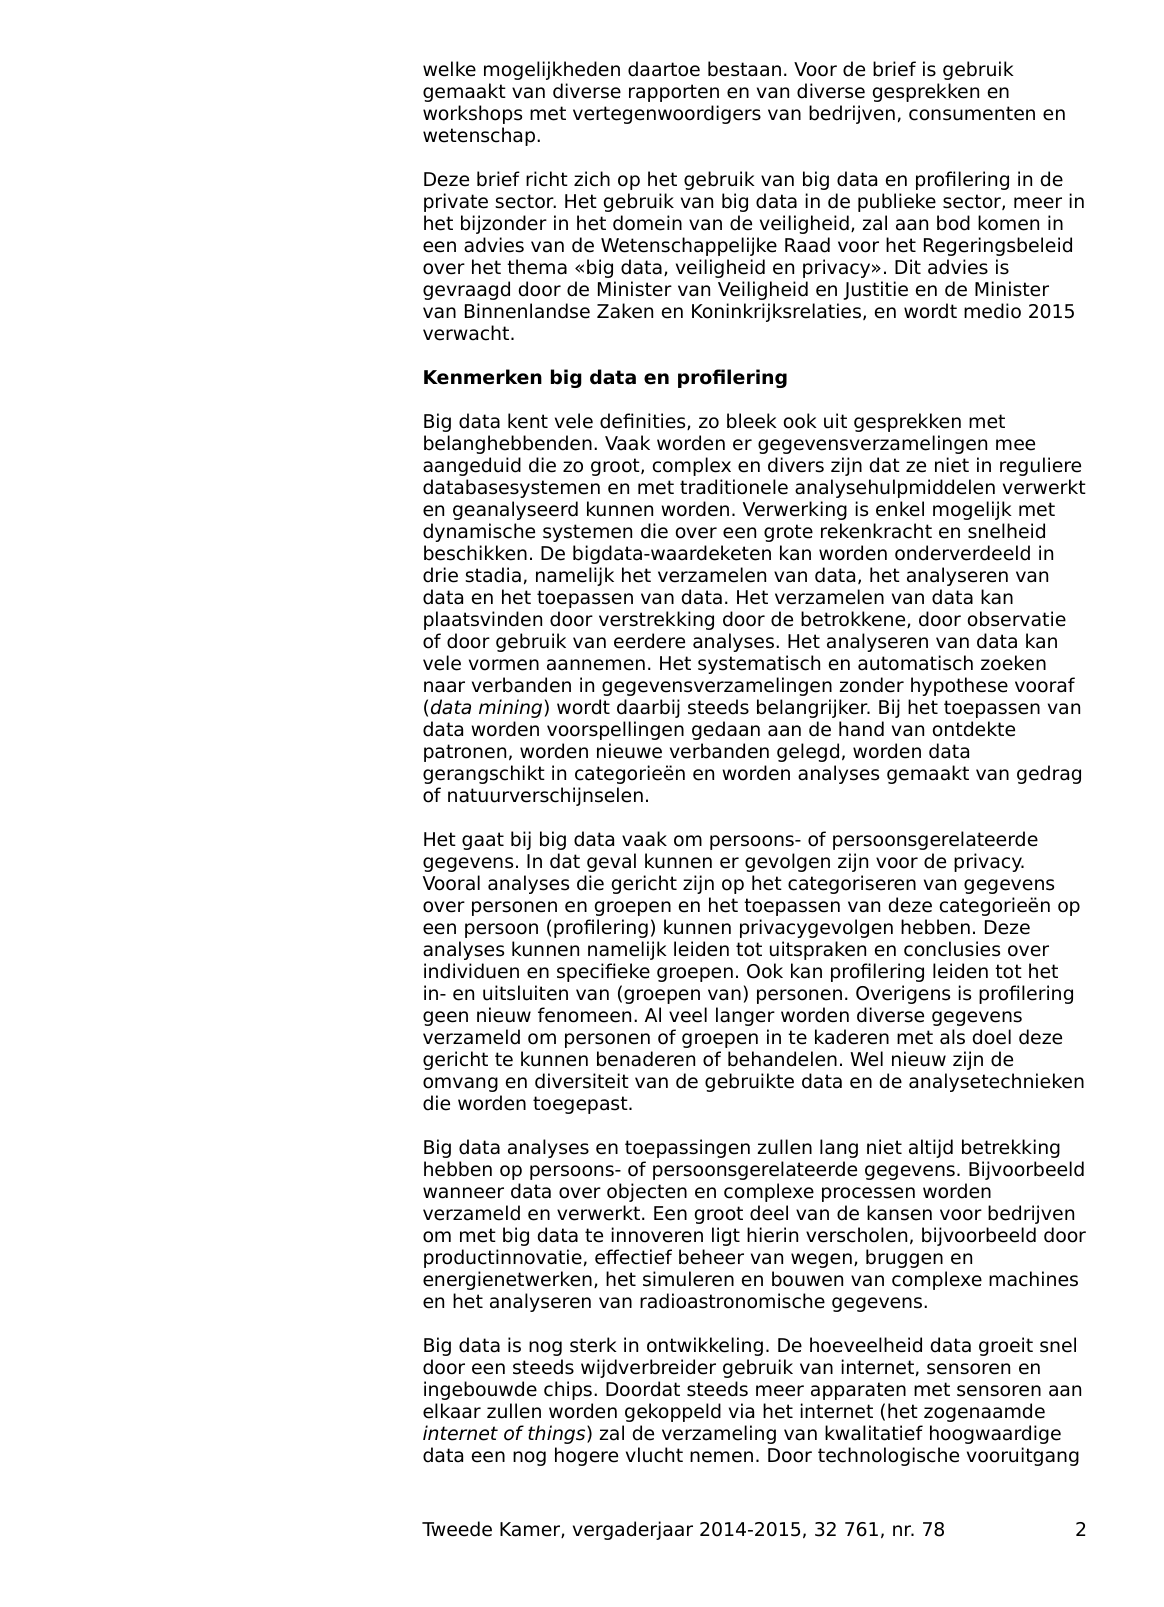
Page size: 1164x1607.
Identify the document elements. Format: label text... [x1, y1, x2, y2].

text Big data is nog sterk in ontwikkeling. De hoeveelheid data groeit snel door een steeds wijdverbreider gebruik van internet, sensoren en ingebouwde chips. Doordat steeds meer apparaten met sensoren aan elkaar zullen worden gekoppeld via het internet (het zogenaamde internet of things) zal de verzameling van kwalitatief hoogwaardige data een nog hogere vlucht nemen. Door technologische vooruitgang [422, 1335, 1087, 1467]
text Big data analyses en toepassingen zullen lang niet altijd betrekking hebben op persoons- of persoonsgerelateerde gegevens. Bijvoorbeeld wanneer data over objecten en complexe processen worden verzameld en verwerkt. Een groot deel van de kansen voor bedrijven om met big data te innoveren ligt hierin verscholen, bijvoorbeeld door productinnovatie, effectief beheer van wegen, bruggen en energienetwerken, het simuleren en bouwen van complexe machines en het analyseren van radioastronomische gegevens. [422, 1137, 1087, 1313]
text welke mogelijkheden daartoe bestaan. Voor de brief is gebruik gemaakt van diverse rapporten en van diverse gesprekken en workshops met vertegenwoordigers van bedrijven, consumenten en wetenschap. [422, 59, 1087, 147]
text Deze brief richt zich op het gebruik van big data en profilering in de private sector. Het gebruik van big data in de publieke sector, meer in het bijzonder in het domein van de veiligheid, zal aan bod komen in een advies van de Wetenschappelijke Raad voor het Regeringsbeleid over het thema «big data, veiligheid en privacy». Dit advies is gevraagd door de Minister van Veiligheid en Justitie en de Minister van Binnenlandse Zaken en Koninkrijksrelaties, en wordt medio 2015 verwacht. [422, 169, 1087, 345]
subtitle Kenmerken big data en profilering [422, 367, 1087, 389]
text Big data kent vele definities, zo bleek ook uit gesprekken met belanghebbenden. Vaak worden er gegevensverzamelingen mee aangeduid die zo groot, complex en divers zijn dat ze niet in reguliere databasesystemen en met traditionele analysehulpmiddelen verwerkt en geanalyseerd kunnen worden. Verwerking is enkel mogelijk met dynamische systemen die over een grote rekenkracht en snelheid beschikken. De bigdata-waardeketen kan worden onderverdeeld in drie stadia, namelijk het verzamelen van data, het analyseren van data en het toepassen van data. Het verzamelen van data kan plaatsvinden door verstrekking door de betrokkene, door observatie of door gebruik van eerdere analyses. Het analyseren van data kan vele vormen aannemen. Het systematisch en automatisch zoeken naar verbanden in gegevensverzamelingen zonder hypothese vooraf (data mining) wordt daarbij steeds belangrijker. Bij het toepassen van data worden voorspellingen gedaan aan de hand van ontdekte patronen, worden nieuwe verbanden gelegd, worden data gerangschikt in categorieën en worden analyses gemaakt van gedrag of natuurverschijnselen. [422, 411, 1087, 807]
text Het gaat bij big data vaak om persoons- of persoonsgerelateerde gegevens. In dat geval kunnen er gevolgen zijn voor de privacy. Vooral analyses die gericht zijn op het categoriseren van gegevens over personen en groepen en het toepassen van deze categorieën op een persoon (profilering) kunnen privacygevolgen hebben. Deze analyses kunnen namelijk leiden tot uitspraken en conclusies over individuen en specifieke groepen. Ook kan profilering leiden tot het in- en uitsluiten van (groepen van) personen. Overigens is profilering geen nieuw fenomeen. Al veel langer worden diverse gegevens verzameld om personen of groepen in te kaderen met als doel deze gericht te kunnen benaderen of behandelen. Wel nieuw zijn de omvang en diversiteit van de gebruikte data en de analysetechnieken die worden toegepast. [422, 829, 1087, 1115]
